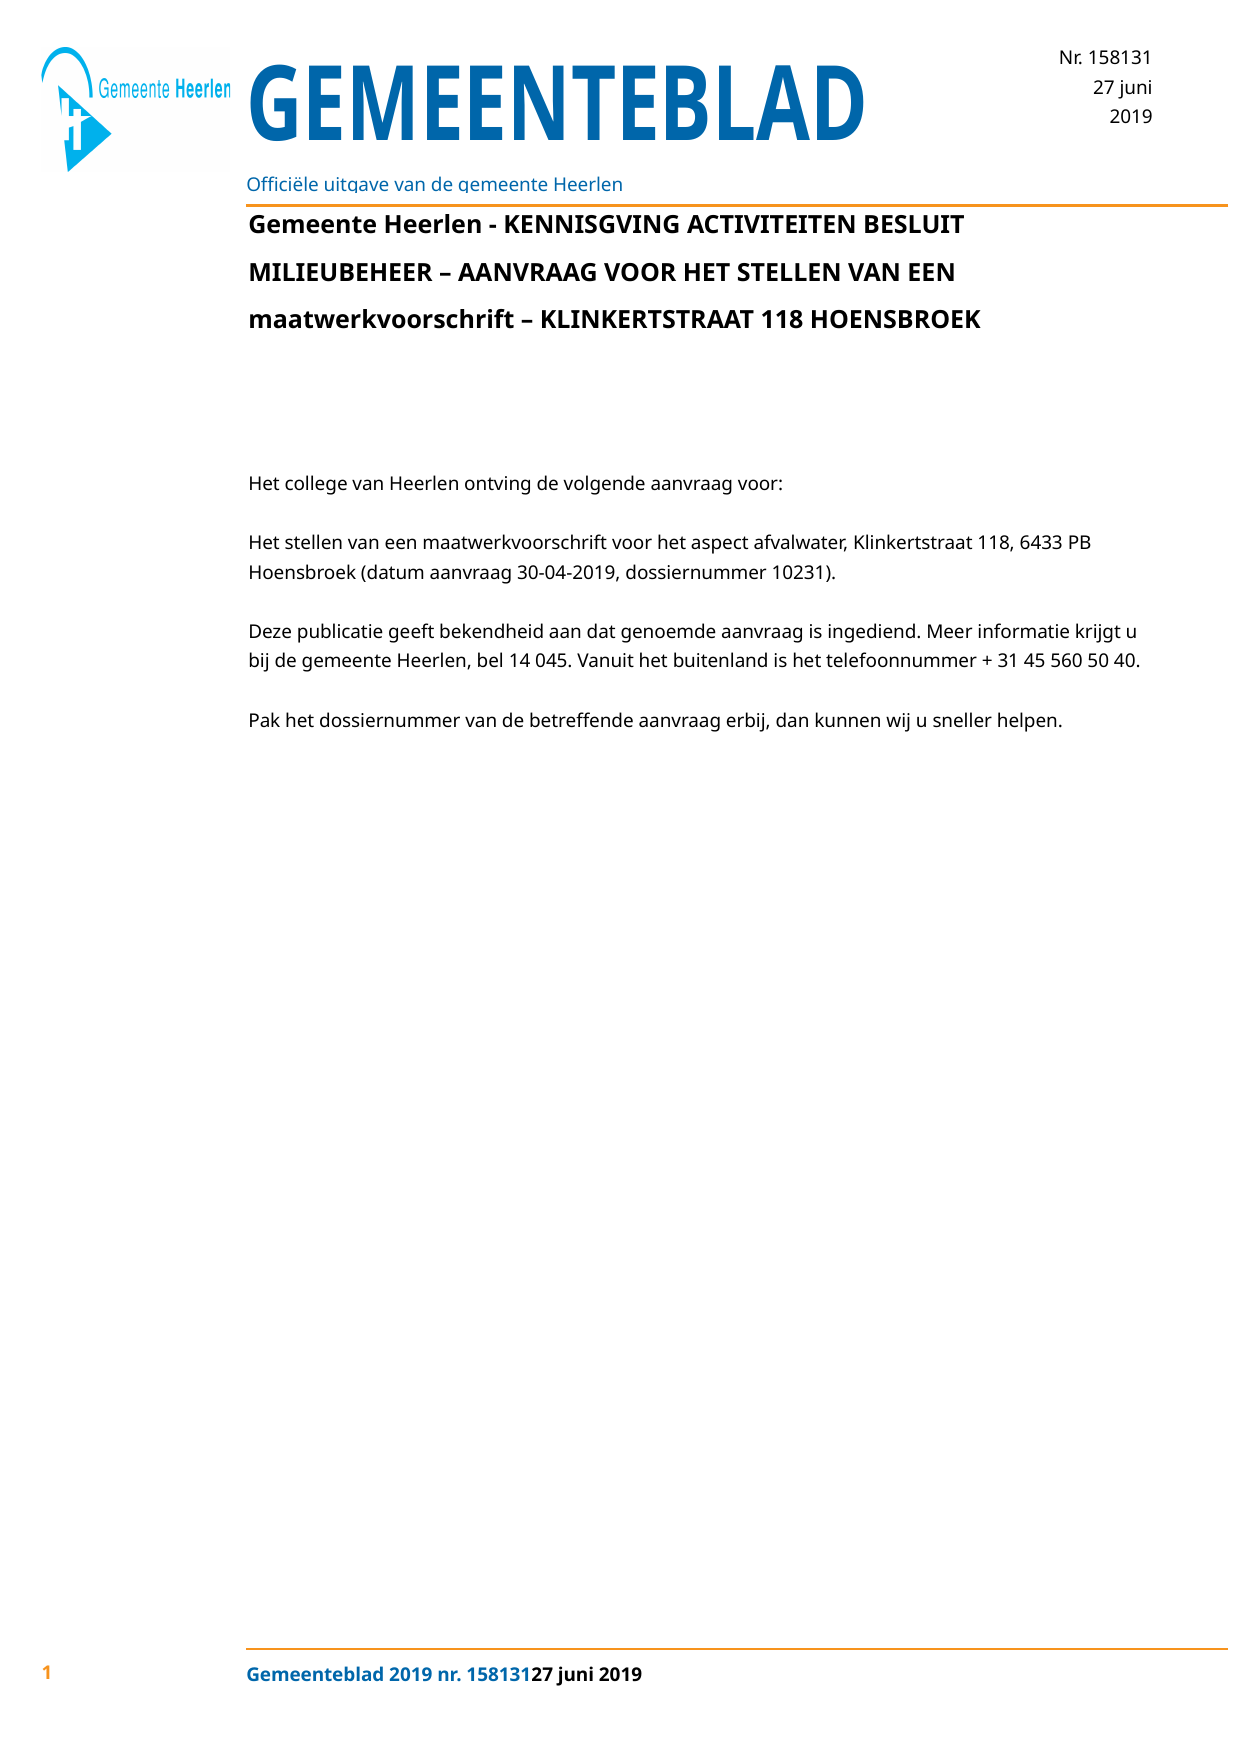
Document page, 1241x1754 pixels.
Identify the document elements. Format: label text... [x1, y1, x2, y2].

text Pak het dossiernummer van de betreffende aanvraag erbij, dan kunnen wij u sneller helpen. [248, 707, 1152, 732]
picture [41, 47, 58, 70]
picture [41, 47, 231, 172]
text Gemeente Heerlen - KENNISGVING ACTIVITEITEN BESLUIT MILIEUBEHEER – AANVRAAG VOOR HET STELLEN VAN EEN maatwerkvoorschrift – KLINKERTSTRAAT 118 HOENSBROEK [248, 207, 1152, 336]
text Het stellen van een maatwerkvoorschrift voor het aspect afvalwater, Klinkertstraat 118, 6433 PB Hoensbroek (datum aanvraag 30-04-2019, dossiernummer 10231). [248, 529, 1152, 584]
text Het college van Heerlen ontving de volgende aanvraag voor: [248, 470, 1152, 496]
text Deze publicatie geeft bekendheid aan dat genoemde aanvraag is ingediend. Meer informatie krijgt u bij de gemeente Heerlen, bel 14 045. Vanuit het buitenland is het telefoonnummer + 31 45 560 50 40. [248, 618, 1152, 673]
